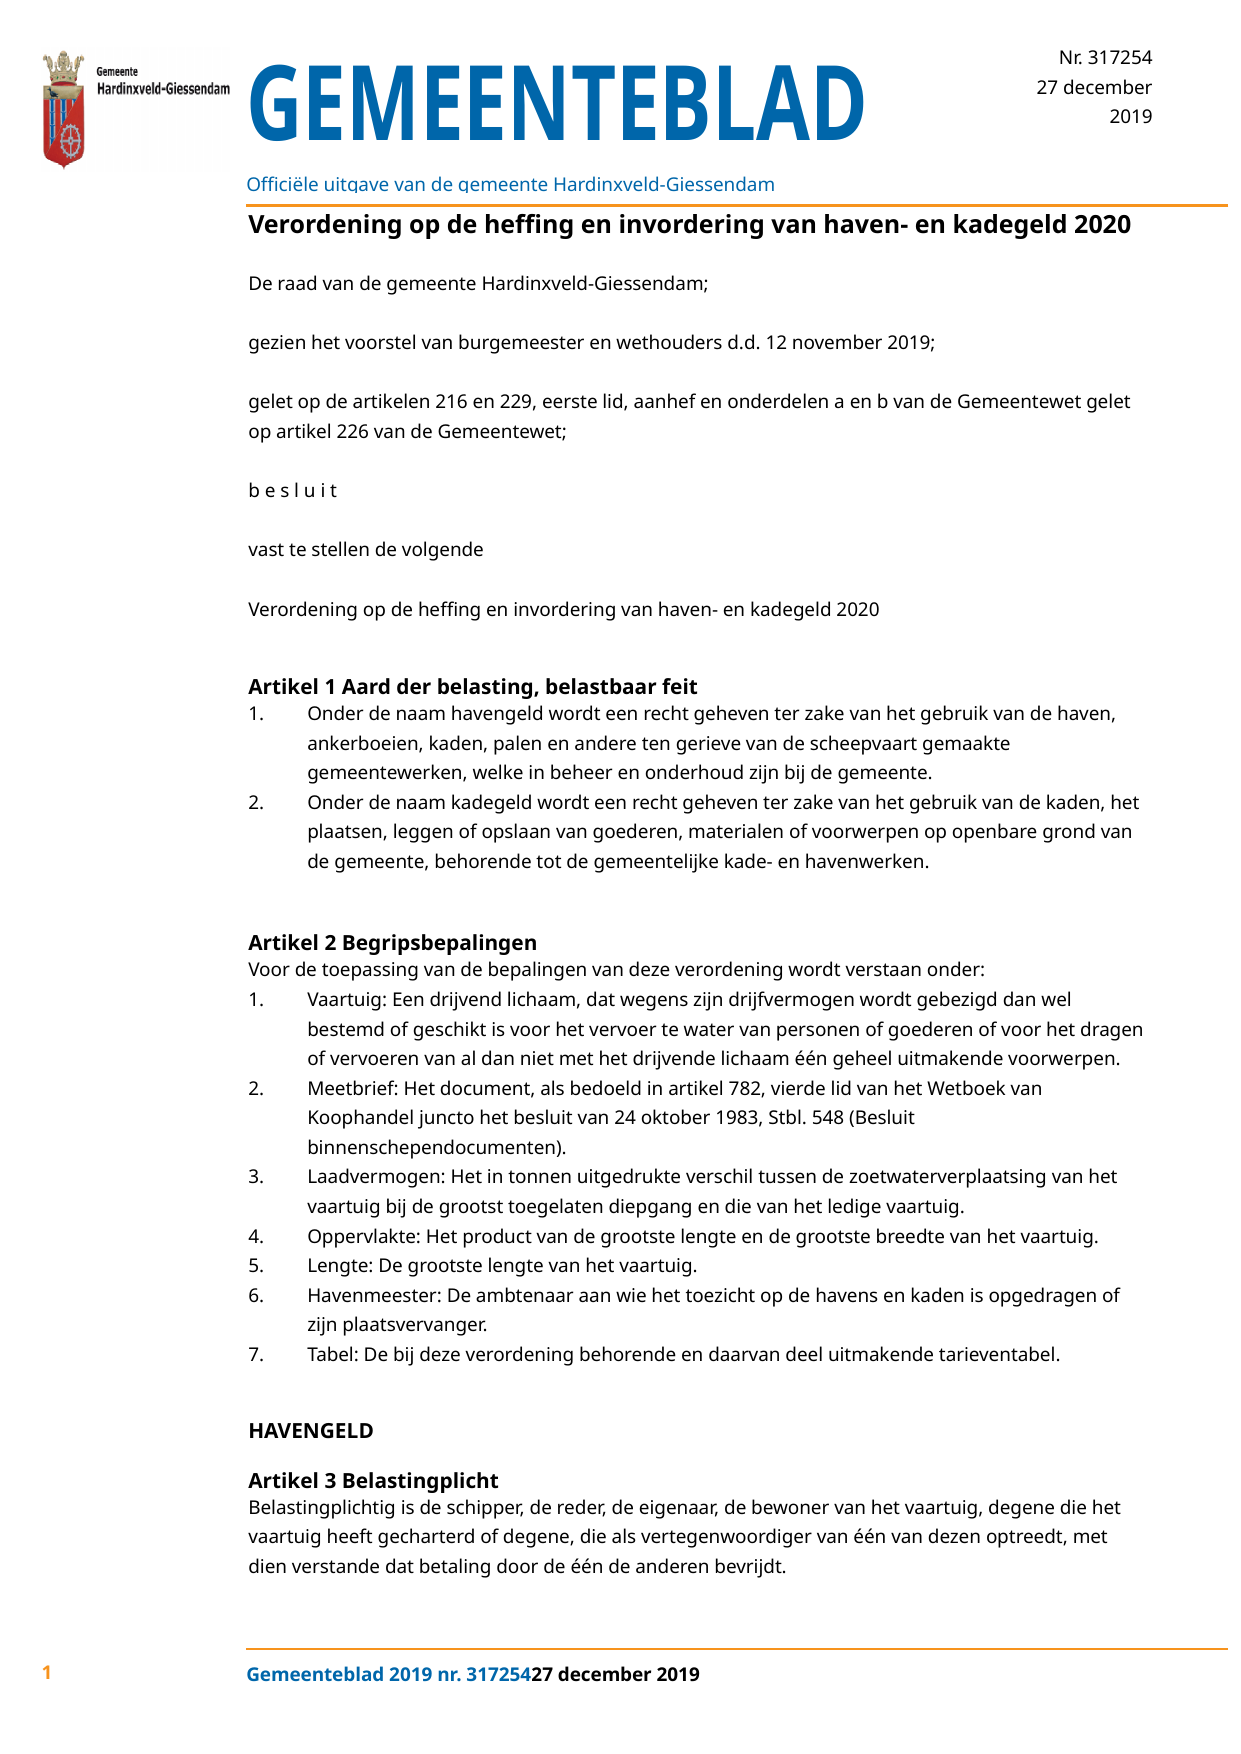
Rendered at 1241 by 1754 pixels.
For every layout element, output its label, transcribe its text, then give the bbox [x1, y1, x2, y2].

text De raad van de gemeente Hardinxveld-Giessendam; [248, 270, 1152, 296]
list Lengte: De grootste lengte van het vaartuig. [248, 1252, 1152, 1278]
text Verordening op de heffing en invordering van haven- en kadegeld 2020 [248, 207, 1152, 241]
text Artikel 3 Belastingplicht [248, 1466, 1152, 1494]
text Voor de toepassing van de bepalingen van deze verordening wordt verstaan onder: [248, 957, 1152, 982]
list Vaartuig: Een drijvend lichaam, dat wegens zijn drijfvermogen wordt gebezigd dan wel bestemd of geschikt is voor het vervoer te water van personen of goederen of voor het dragen of vervoeren van al dan niet met het drijvende lichaam één geheel uitmakende voorwerpen. [248, 986, 1152, 1071]
text b e s l u i t [248, 477, 1152, 503]
picture [41, 47, 231, 172]
text Belastingplichtig is de schipper, de reder, de eigenaar, de bewoner van het vaartuig, degene die het vaartuig heeft gecharterd of degene, die als vertegenwoordiger van één van dezen optreedt, met dien verstande dat betaling door de één de anderen bevrijdt. [248, 1494, 1152, 1579]
text vast te stellen de volgende [248, 537, 1152, 562]
text Artikel 1 Aard der belasting, belastbaar feit [248, 672, 1152, 700]
list Onder de naam kadegeld wordt een recht geheven ter zake van het gebruik van de kaden, het plaatsen, leggen of opslaan van goederen, materialen of voorwerpen op openbare grond van de gemeente, behorende tot de gemeentelijke kade- en havenwerken. [248, 789, 1152, 874]
list Tabel: De bij deze verordening behorende en daarvan deel uitmakende tarieventabel. [248, 1341, 1152, 1367]
list Onder de naam havengeld wordt een recht geheven ter zake van het gebruik van de haven, ankerboeien, kaden, palen en andere ten gerieve van de scheepvaart gemaakte gemeentewerken, welke in beheer en onderhoud zijn bij de gemeente. [248, 700, 1152, 785]
text HAVENGELD [248, 1416, 1152, 1445]
list Laadvermogen: Het in tonnen uitgedrukte verschil tussen de zoetwaterverplaatsing van het vaartuig bij de grootst toegelaten diepgang en die van het ledige vaartuig. [248, 1164, 1152, 1219]
text gelet op de artikelen 216 en 229, eerste lid, aanhef en onderdelen a en b van de Gemeentewet gelet op artikel 226 van de Gemeentewet; [248, 389, 1152, 444]
list Havenmeester: De ambtenaar aan wie het toezicht op de havens en kaden is opgedragen of zijn plaatsvervanger. [248, 1282, 1152, 1337]
text Artikel 2 Begripsbepalingen [248, 928, 1152, 957]
text Verordening op de heffing en invordering van haven- en kadegeld 2020 [248, 596, 1152, 621]
list Oppervlakte: Het product van de grootste lengte en de grootste breedte van het vaartuig. [248, 1223, 1152, 1249]
list Meetbrief: Het document, als bedoeld in artikel 782, vierde lid van het Wetboek van Koophandel juncto het besluit van 24 oktober 1983, Stbl. 548 (Besluit binnenschependocumenten). [248, 1075, 1152, 1160]
text gezien het voorstel van burgemeester en wethouders d.d. 12 november 2019; [248, 329, 1152, 355]
